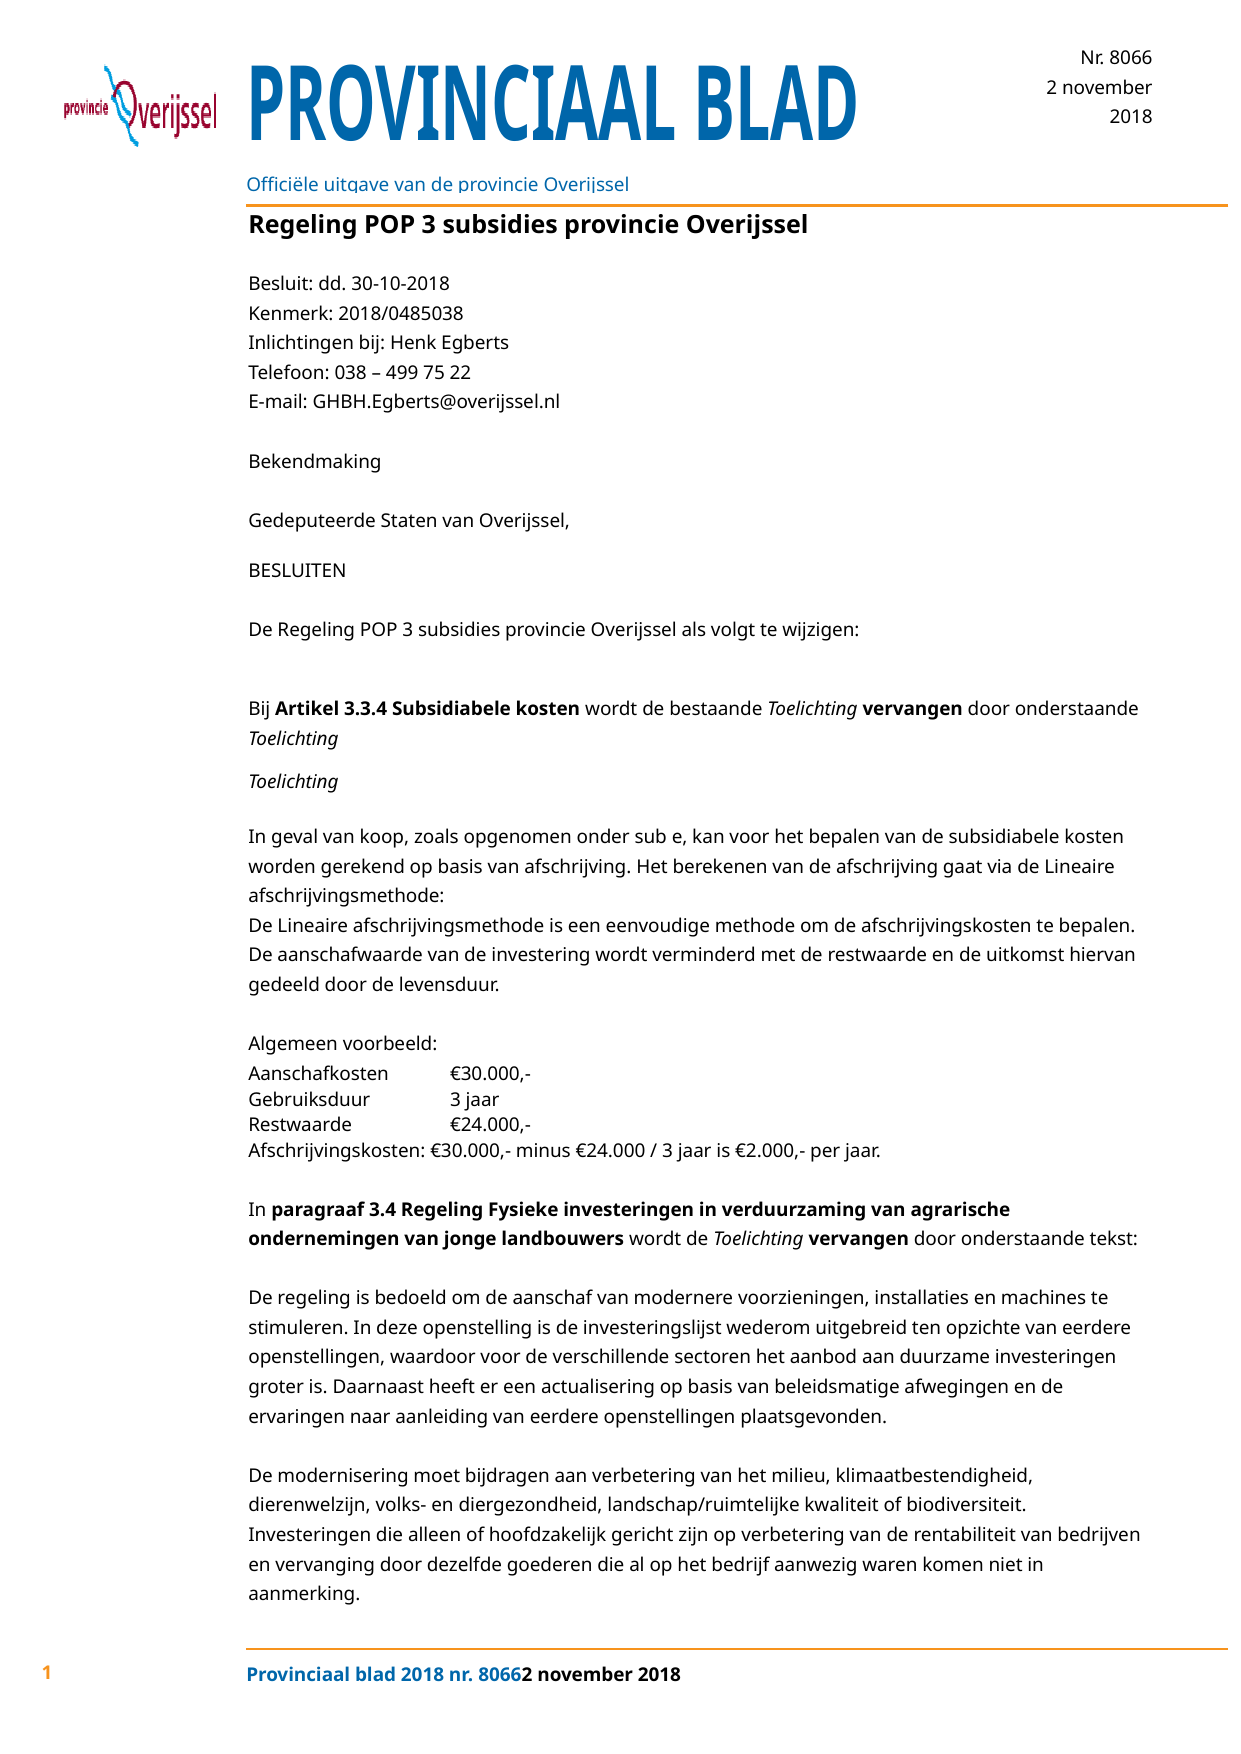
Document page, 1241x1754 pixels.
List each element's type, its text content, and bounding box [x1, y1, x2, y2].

text Besluit: dd. 30-10-2018 [248, 270, 1152, 296]
text Inlichtingen bij: Henk Egberts [248, 329, 1152, 355]
table_header Aanschafkosten [248, 1060, 450, 1086]
table_cell Afschrijvingskosten: €30.000,- minus €24.000 / 3 jaar is €2.000,- per jaar. [248, 1137, 1152, 1163]
table_header €30.000,- [450, 1060, 1152, 1086]
table_cell 3 jaar [450, 1086, 1152, 1112]
text De Lineaire afschrijvingsmethode is een eenvoudige methode om de afschrijvingskosten te bepalen. De aanschafwaarde van de investering wordt verminderd met de restwaarde en de uitkomst hiervan gedeeld door de levensduur. [248, 912, 1152, 997]
text Gedeputeerde Staten van Overijssel, [248, 507, 1152, 533]
text De regeling is bedoeld om de aanschaf van modernere voorzieningen, installaties en machines te stimuleren. In deze openstelling is de investeringslijst wederom uitgebreid ten opzichte van eerdere openstellingen, waardoor voor de verschillende sectoren het aanbod aan duurzame investeringen groter is. Daarnaast heeft er een actualisering op basis van beleidsmatige afwegingen en de ervaringen naar aanleiding van eerdere openstellingen plaatsgevonden. [248, 1284, 1152, 1429]
text E-mail: GHBH.Egberts@overijssel.nl [248, 389, 1152, 414]
text De modernisering moet bijdragen aan verbetering van het milieu, klimaatbestendigheid, dierenwelzijn, volks- en diergezondheid, landschap/ruimtelijke kwaliteit of biodiversiteit. Investeringen die alleen of hoofdzakelijk gericht zijn op verbetering van de rentabiliteit van bedrijven en vervanging door dezelfde goederen die al op het bedrijf aanwezig waren komen niet in aanmerking. [248, 1462, 1152, 1606]
table_cell Restwaarde [248, 1112, 450, 1137]
table_cell €24.000,- [450, 1112, 1152, 1137]
text Algemeen voorbeeld: [248, 1030, 1152, 1056]
text Regeling POP 3 subsidies provincie Overijssel [248, 207, 1152, 241]
text In paragraaf 3.4 Regeling Fysieke investeringen in verduurzaming van agrarische ondernemingen van jonge landbouwers wordt de Toelichting vervangen door onderstaande tekst: [248, 1196, 1152, 1251]
text BESLUITEN [248, 557, 1152, 583]
text Toelichting [248, 768, 1152, 794]
text Kenmerk: 2018/0485038 [248, 300, 1152, 326]
picture [41, 47, 231, 172]
text Bekendmaking [248, 448, 1152, 473]
table_cell Gebruiksduur [248, 1086, 450, 1112]
text In geval van koop, zoals opgenomen onder sub e, kan voor het bepalen van de subsidiabele kosten worden gerekend op basis van afschrijving. Het berekenen van de afschrijving gaat via de Lineaire afschrijvingsmethode: [248, 823, 1152, 908]
text Telefoon: 038 – 499 75 22 [248, 359, 1152, 385]
text Bij Artikel 3.3.4 Subsidiabele kosten wordt de bestaande Toelichting vervangen door onderstaande Toelichting [248, 695, 1152, 751]
text De Regeling POP 3 subsidies provincie Overijssel als volgt te wijzigen: [248, 616, 1152, 642]
